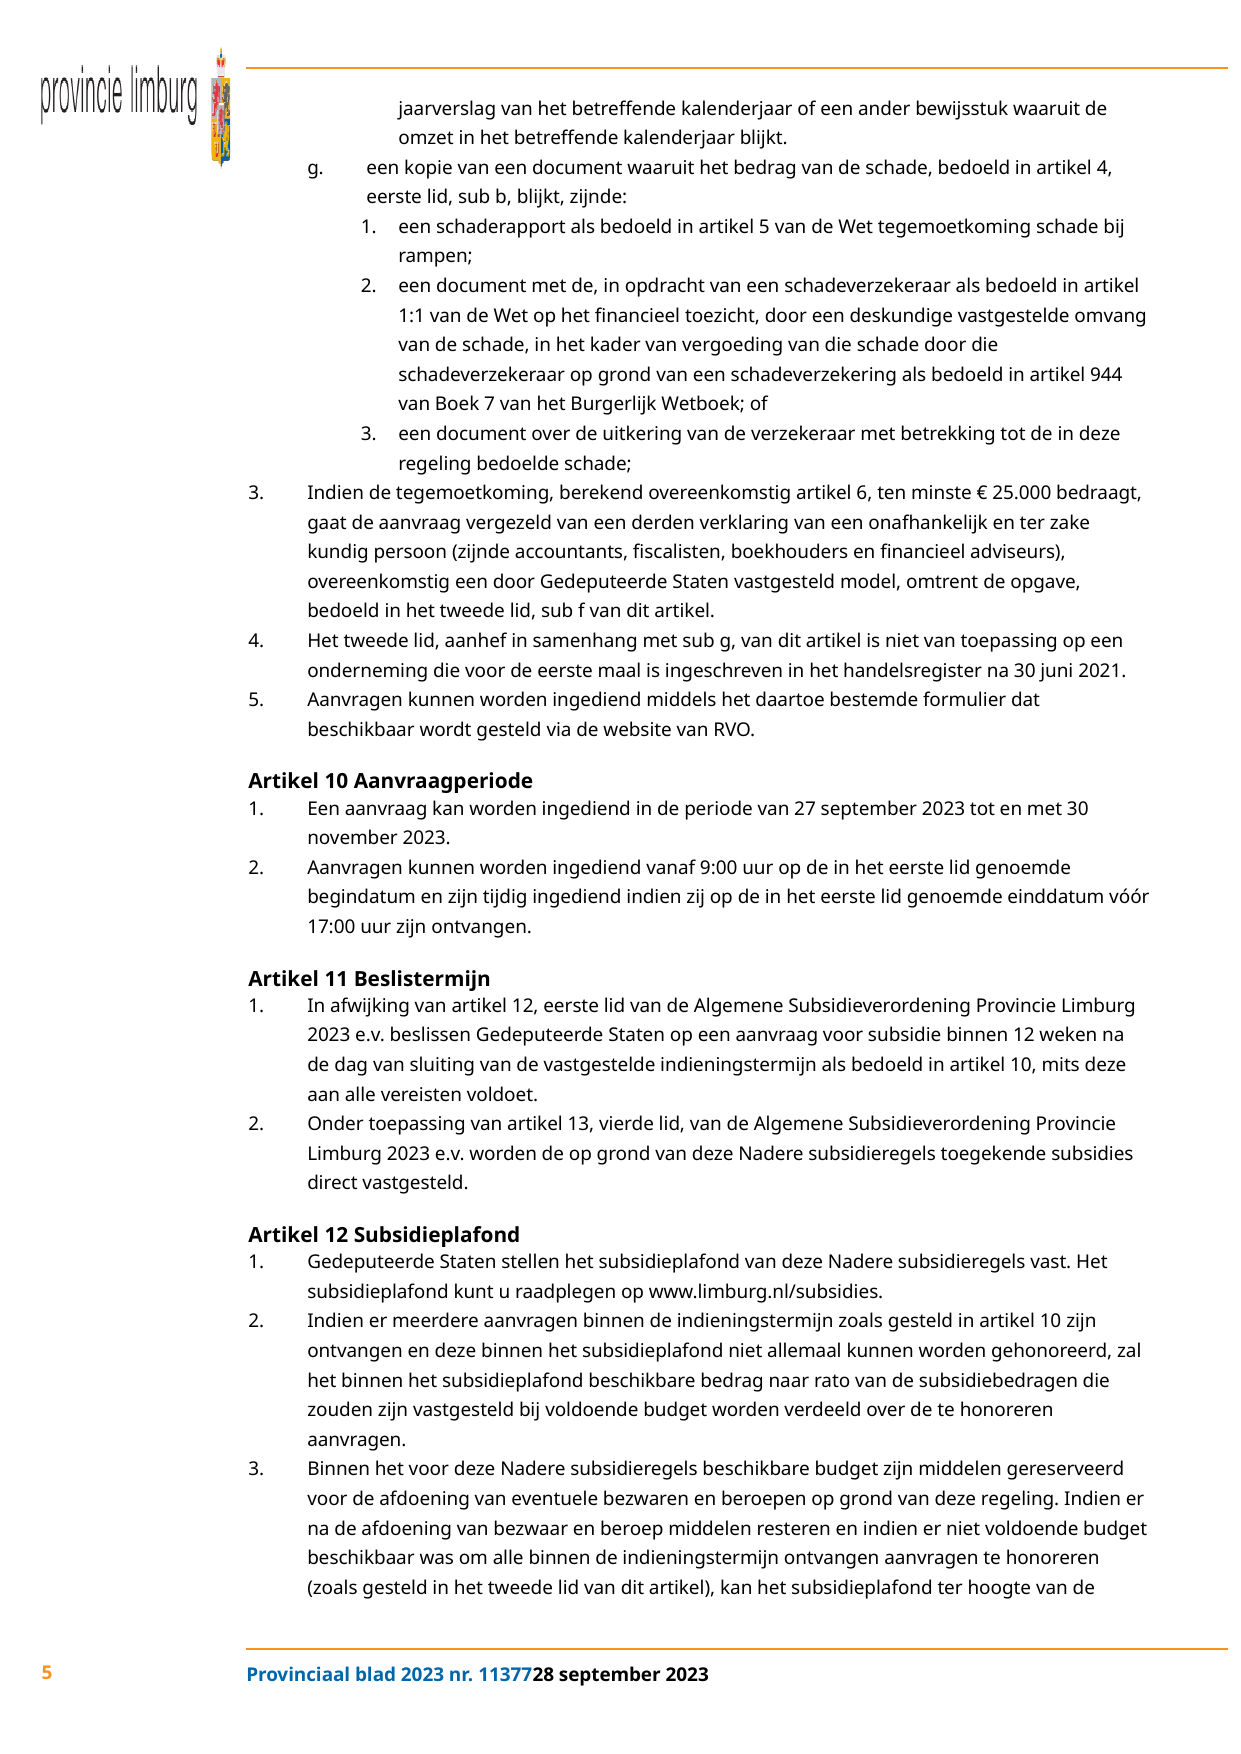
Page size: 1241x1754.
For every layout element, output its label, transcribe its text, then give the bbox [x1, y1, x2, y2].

list Het tweede lid, aanhef in samenhang met sub g, van dit artikel is niet van toepassing op een onderneming die voor de eerste maal is ingeschreven in het handelsregister na 30 juni 2021. [248, 627, 1152, 683]
list een document met de, in opdracht van een schadeverzekeraar als bedoeld in artikel 1:1 van de Wet op het financieel toezicht, door een deskundige vastgestelde omvang van de schade, in het kader van vergoeding van die schade door die schadeverzekeraar op grond van een schadeverzekering als bedoeld in artikel 944 van Boek 7 van het Burgerlijk Wetboek; of [361, 272, 1152, 416]
list Onder toepassing van artikel 13, vierde lid, van de Algemene Subsidieverordening Provincie Limburg 2023 e.v. worden de op grond van deze Nadere subsidieregels toegekende subsidies direct vastgesteld. [248, 1110, 1152, 1195]
list jaarverslag van het betreffende kalenderjaar of een ander bewijsstuk waaruit de omzet in het betreffende kalenderjaar blijkt. [361, 95, 1152, 150]
list Indien de tegemoetkoming, berekend overeenkomstig artikel 6, ten minste € 25.000 bedraagt, gaat de aanvraag vergezeld van een derden verklaring van een onafhankelijk en ter zake kundig persoon (zijnde accountants, fiscalisten, boekhouders en financieel adviseurs), overeenkomstig een door Gedeputeerde Staten vastgesteld model, omtrent de opgave, bedoeld in het tweede lid, sub f van dit artikel. [248, 479, 1152, 623]
text Artikel 10 Aanvraagperiode [248, 766, 1152, 795]
list Aanvragen kunnen worden ingediend vanaf 9:00 uur op de in het eerste lid genoemde begindatum en zijn tijdig ingediend indien zij op de in het eerste lid genoemde einddatum vóór 17:00 uur zijn ontvangen. [248, 854, 1152, 939]
list een document over de uitkering van de verzekeraar met betrekking tot de in deze regeling bedoelde schade; [361, 420, 1152, 476]
picture [41, 47, 231, 172]
list een kopie van een document waaruit het bedrag van de schade, bedoeld in artikel 4, eerste lid, sub b, blijkt, zijnde: [307, 154, 1152, 209]
list Binnen het voor deze Nadere subsidieregels beschikbare budget zijn middelen gereserveerd voor de afdoening van eventuele bezwaren en beroepen op grond van deze regeling. Indien er na de afdoening van bezwaar en beroep middelen resteren en indien er niet voldoende budget beschikbaar was om alle binnen de indieningstermijn ontvangen aanvragen te honoreren (zoals gesteld in het tweede lid van dit artikel), kan het subsidieplafond ter hoogte van de [248, 1456, 1152, 1599]
list Een aanvraag kan worden ingediend in de periode van 27 september 2023 tot en met 30 november 2023. [248, 795, 1152, 850]
list een schaderapport als bedoeld in artikel 5 van de Wet tegemoetkoming schade bij rampen; [361, 213, 1152, 268]
list Gedeputeerde Staten stellen het subsidieplafond van deze Nadere subsidieregels vast. Het subsidieplafond kunt u raadplegen op www.limburg.nl/subsidies. [248, 1248, 1152, 1304]
list Indien er meerdere aanvragen binnen de indieningstermijn zoals gesteld in artikel 10 zijn ontvangen en deze binnen het subsidieplafond niet allemaal kunnen worden gehonoreerd, zal het binnen het subsidieplafond beschikbare bedrag naar rato van de subsidiebedragen die zouden zijn vastgesteld bij voldoende budget worden verdeeld over de te honoreren aanvragen. [248, 1308, 1152, 1452]
text Artikel 12 Subsidieplafond [248, 1220, 1152, 1248]
list Aanvragen kunnen worden ingediend middels het daartoe bestemde formulier dat beschikbaar wordt gesteld via de website van RVO. [248, 686, 1152, 742]
text Artikel 11 Beslistermijn [248, 964, 1152, 992]
list In afwijking van artikel 12, eerste lid van de Algemene Subsidieverordening Provincie Limburg 2023 e.v. beslissen Gedeputeerde Staten op een aanvraag voor subsidie binnen 12 weken na de dag van sluiting van de vastgestelde indieningstermijn als bedoeld in artikel 10, mits deze aan alle vereisten voldoet. [248, 992, 1152, 1107]
